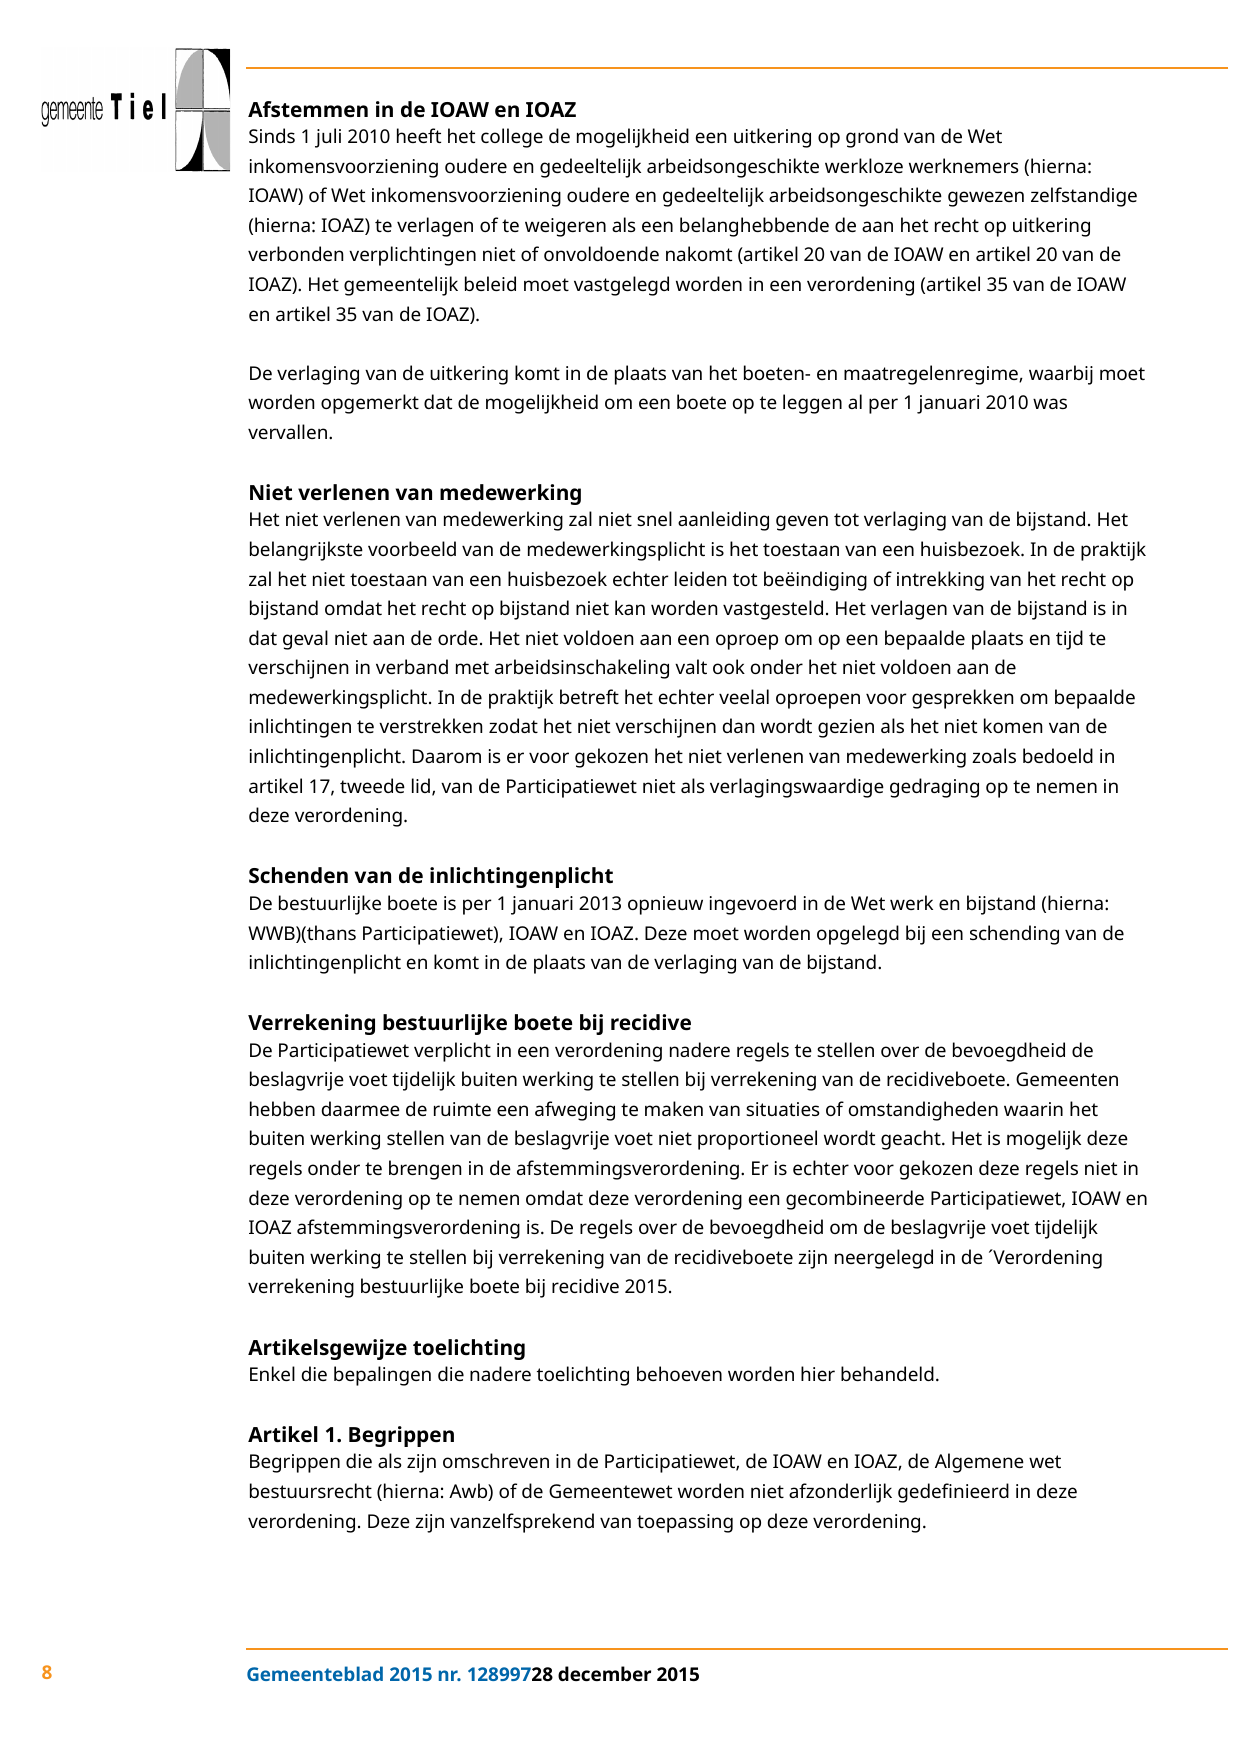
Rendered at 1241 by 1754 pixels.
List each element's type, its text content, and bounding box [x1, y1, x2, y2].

text Afstemmen in de IOAW en IOAZ [248, 95, 1152, 123]
text Verrekening bestuurlijke boete bij recidive [248, 1008, 1152, 1037]
text Begrippen die als zijn omschreven in de Participatiewet, de IOAW en IOAZ, de Algemene wet bestuursrecht (hierna: Awb) of de Gemeentewet worden niet afzonderlijk gedefinieerd in deze verordening. Deze zijn vanzelfsprekend van toepassing op deze verordening. [248, 1449, 1152, 1534]
picture [41, 47, 231, 172]
text Artikel 1. Begrippen [248, 1420, 1152, 1449]
text De verlaging van de uitkering komt in de plaats van het boeten- en maatregelenregime, waarbij moet worden opgemerkt dat de mogelijkheid om een boete op te leggen al per 1 januari 2010 was vervallen. [248, 360, 1152, 445]
text Schenden van de inlichtingenplicht [248, 862, 1152, 890]
text Sinds 1 juli 2010 heeft het college de mogelijkheid een uitkering op grond van de Wet inkomensvoorziening oudere en gedeeltelijk arbeidsongeschikte werkloze werknemers (hierna: IOAW) of Wet inkomensvoorziening oudere en gedeeltelijk arbeidsongeschikte gewezen zelfstandige (hierna: IOAZ) te verlagen of te weigeren als een belanghebbende de aan het recht op uitkering verbonden verplichtingen niet of onvoldoende nakomt (artikel 20 van de IOAW en artikel 20 van de IOAZ). Het gemeentelijk beleid moet vastgelegd worden in een verordening (artikel 35 van de IOAW en artikel 35 van de IOAZ). [248, 123, 1152, 326]
text Enkel die bepalingen die nadere toelichting behoeven worden hier behandeld. [248, 1361, 1152, 1387]
text De bestuurlijke boete is per 1 januari 2013 opnieuw ingevoerd in de Wet werk en bijstand (hierna: WWB)(thans Participatiewet), IOAW en IOAZ. Deze moet worden opgelegd bij een schending van de inlichtingenplicht en komt in de plaats van de verlaging van de bijstand. [248, 890, 1152, 975]
text De Participatiewet verplicht in een verordening nadere regels te stellen over de bevoegdheid de beslagvrije voet tijdelijk buiten werking te stellen bij verrekening van de recidiveboete. Gemeenten hebben daarmee de ruimte een afweging te maken van situaties of omstandigheden waarin het buiten werking stellen van de beslagvrije voet niet proportioneel wordt geacht. Het is mogelijk deze regels onder te brengen in de afstemmingsverordening. Er is echter voor gekozen deze regels niet in deze verordening op te nemen omdat deze verordening een gecombineerde Participatiewet, IOAW en IOAZ afstemmingsverordening is. De regels over de bevoegdheid om de beslagvrije voet tijdelijk buiten werking te stellen bij verrekening van de recidiveboete zijn neergelegd in de ´Verordening verrekening bestuurlijke boete bij recidive 2015. [248, 1037, 1152, 1299]
text Artikelsgewijze toelichting [248, 1333, 1152, 1361]
text Niet verlenen van medewerking [248, 478, 1152, 507]
text Het niet verlenen van medewerking zal niet snel aanleiding geven tot verlaging van de bijstand. Het belangrijkste voorbeeld van de medewerkingsplicht is het toestaan van een huisbezoek. In de praktijk zal het niet toestaan van een huisbezoek echter leiden tot beëindiging of intrekking van het recht op bijstand omdat het recht op bijstand niet kan worden vastgesteld. Het verlagen van de bijstand is in dat geval niet aan de orde. Het niet voldoen aan een oproep om op een bepaalde plaats en tijd te verschijnen in verband met arbeidsinschakeling valt ook onder het niet voldoen aan de medewerkingsplicht. In de praktijk betreft het echter veelal oproepen voor gesprekken om bepaalde inlichtingen te verstrekken zodat het niet verschijnen dan wordt gezien als het niet komen van de inlichtingenplicht. Daarom is er voor gekozen het niet verlenen van medewerking zoals bedoeld in artikel 17, tweede lid, van de Participatiewet niet als verlagingswaardige gedraging op te nemen in deze verordening. [248, 507, 1152, 828]
